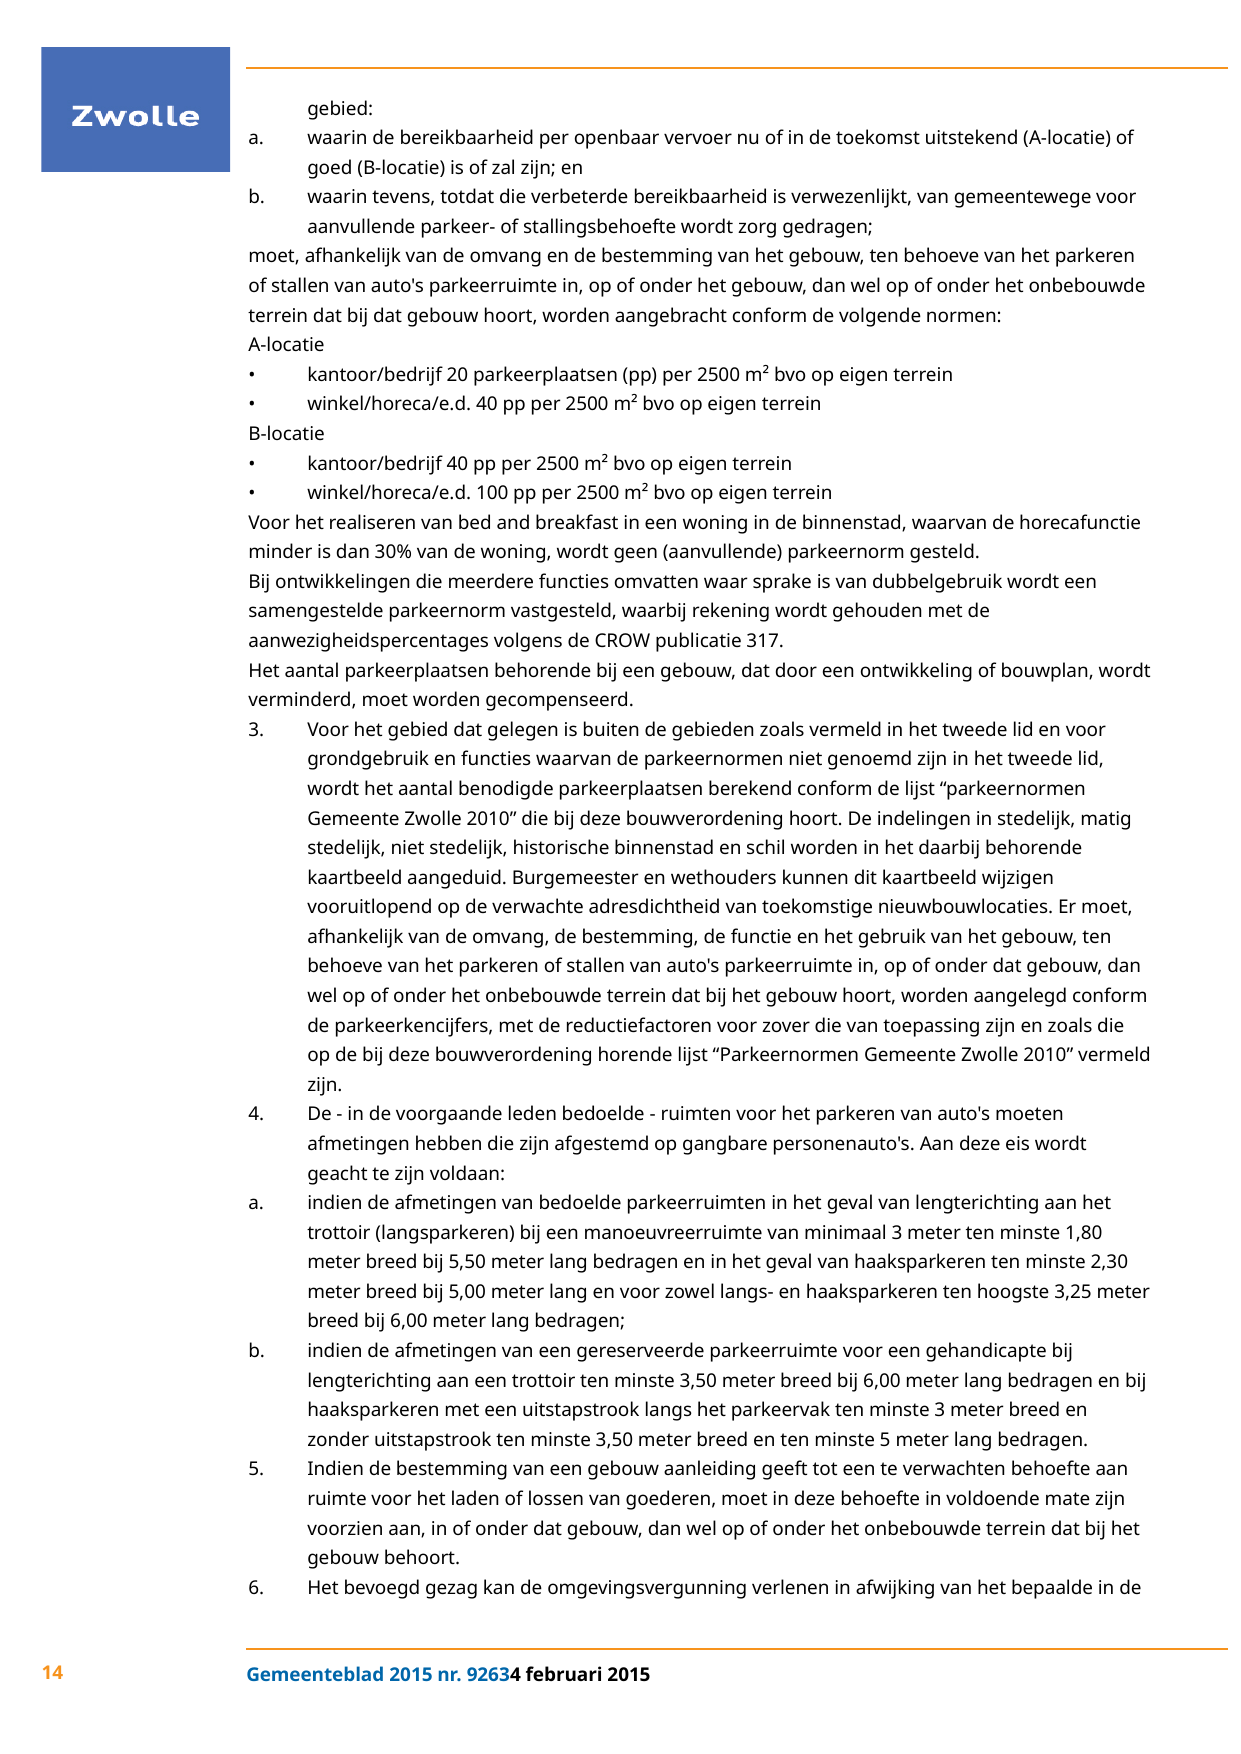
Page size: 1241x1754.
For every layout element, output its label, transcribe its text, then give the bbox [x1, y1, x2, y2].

list De - in de voorgaande leden bedoelde - ruimten voor het parkeren van auto's moeten afmetingen hebben die zijn afgestemd op gangbare personenauto's. Aan deze eis wordt geacht te zijn voldaan: [248, 1101, 1152, 1186]
list kantoor/bedrijf 20 parkeerplaatsen (pp) per 2500 m² bvo op eigen terrein [248, 361, 1152, 387]
text Voor het realiseren van bed and breakfast in een woning in de binnenstad, waarvan de horecafunctie minder is dan 30% van de woning, wordt geen (aanvullende) parkeernorm gesteld. [248, 509, 1152, 564]
list winkel/horeca/e.d. 40 pp per 2500 m² bvo op eigen terrein [248, 391, 1152, 416]
list waarin de bereikbaarheid per openbaar vervoer nu of in de toekomst uitstekend (A-locatie) of goed (B-locatie) is of zal zijn; en [248, 124, 1152, 180]
text B-locatie [248, 420, 1152, 446]
text Bij ontwikkelingen die meerdere functies omvatten waar sprake is van dubbelgebruik wordt een samengestelde parkeernorm vastgesteld, waarbij rekening wordt gehouden met de aanwezigheidspercentages volgens de CROW publicatie 317. [248, 568, 1152, 653]
list Indien de bestemming van een gebouw aanleiding geeft tot een te verwachten behoefte aan ruimte voor het laden of lossen van goederen, moet in deze behoefte in voldoende mate zijn voorzien aan, in of onder dat gebouw, dan wel op of onder het onbebouwde terrein dat bij het gebouw behoort. [248, 1456, 1152, 1570]
text Het aantal parkeerplaatsen behorende bij een gebouw, dat door een ontwikkeling of bouwplan, wordt verminderd, moet worden gecompenseerd. [248, 657, 1152, 712]
list indien de afmetingen van een gereserveerde parkeerruimte voor een gehandicapte bij lengterichting aan een trottoir ten minste 3,50 meter breed bij 6,00 meter lang bedragen en bij haaksparkeren met een uitstapstrook langs het parkeervak ten minste 3 meter breed en zonder uitstapstrook ten minste 3,50 meter breed en ten minste 5 meter lang bedragen. [248, 1337, 1152, 1452]
list kantoor/bedrijf 40 pp per 2500 m² bvo op eigen terrein [248, 450, 1152, 476]
picture [41, 47, 231, 172]
list Voor het gebied dat gelegen is buiten de gebieden zoals vermeld in het tweede lid en voor grondgebruik en functies waarvan de parkeernormen niet genoemd zijn in het tweede lid, wordt het aantal benodigde parkeerplaatsen berekend conform de lijst “parkeernormen Gemeente Zwolle 2010” die bij deze bouwverordening hoort. De indelingen in stedelijk, matig stedelijk, niet stedelijk, historische binnenstad en schil worden in het daarbij behorende kaartbeeld aangeduid. Burgemeester en wethouders kunnen dit kaartbeeld wijzigen vooruitlopend op de verwachte adresdichtheid van toekomstige nieuwbouwlocaties. Er moet, afhankelijk van de omvang, de bestemming, de functie en het gebruik van het gebouw, ten behoeve van het parkeren of stallen van auto's parkeerruimte in, op of onder dat gebouw, dan wel op of onder het onbebouwde terrein dat bij het gebouw hoort, worden aangelegd conform de parkeerkencijfers, met de reductiefactoren voor zover die van toepassing zijn en zoals die op de bij deze bouwverordening horende lijst “Parkeernormen Gemeente Zwolle 2010” vermeld zijn. [248, 716, 1152, 1097]
text moet, afhankelijk van de omvang en de bestemming van het gebouw, ten behoeve van het parkeren of stallen van auto's parkeerruimte in, op of onder het gebouw, dan wel op of onder het onbebouwde terrein dat bij dat gebouw hoort, worden aangebracht conform de volgende normen: [248, 243, 1152, 328]
list gebied: [248, 95, 1152, 121]
list winkel/horeca/e.d. 100 pp per 2500 m² bvo op eigen terrein [248, 479, 1152, 505]
text A-locatie [248, 331, 1152, 357]
list waarin tevens, totdat die verbeterde bereikbaarheid is verwezenlijkt, van gemeentewege voor aanvullende parkeer- of stallingsbehoefte wordt zorg gedragen; [248, 183, 1152, 239]
list Het bevoegd gezag kan de omgevingsvergunning verlenen in afwijking van het bepaalde in de [248, 1574, 1152, 1600]
list indien de afmetingen van bedoelde parkeerruimten in het geval van lengterichting aan het trottoir (langsparkeren) bij een manoeuvreerruimte van minimaal 3 meter ten minste 1,80 meter breed bij 5,50 meter lang bedragen en in het geval van haaksparkeren ten minste 2,30 meter breed bij 5,00 meter lang en voor zowel langs- en haaksparkeren ten hoogste 3,25 meter breed bij 6,00 meter lang bedragen; [248, 1189, 1152, 1333]
